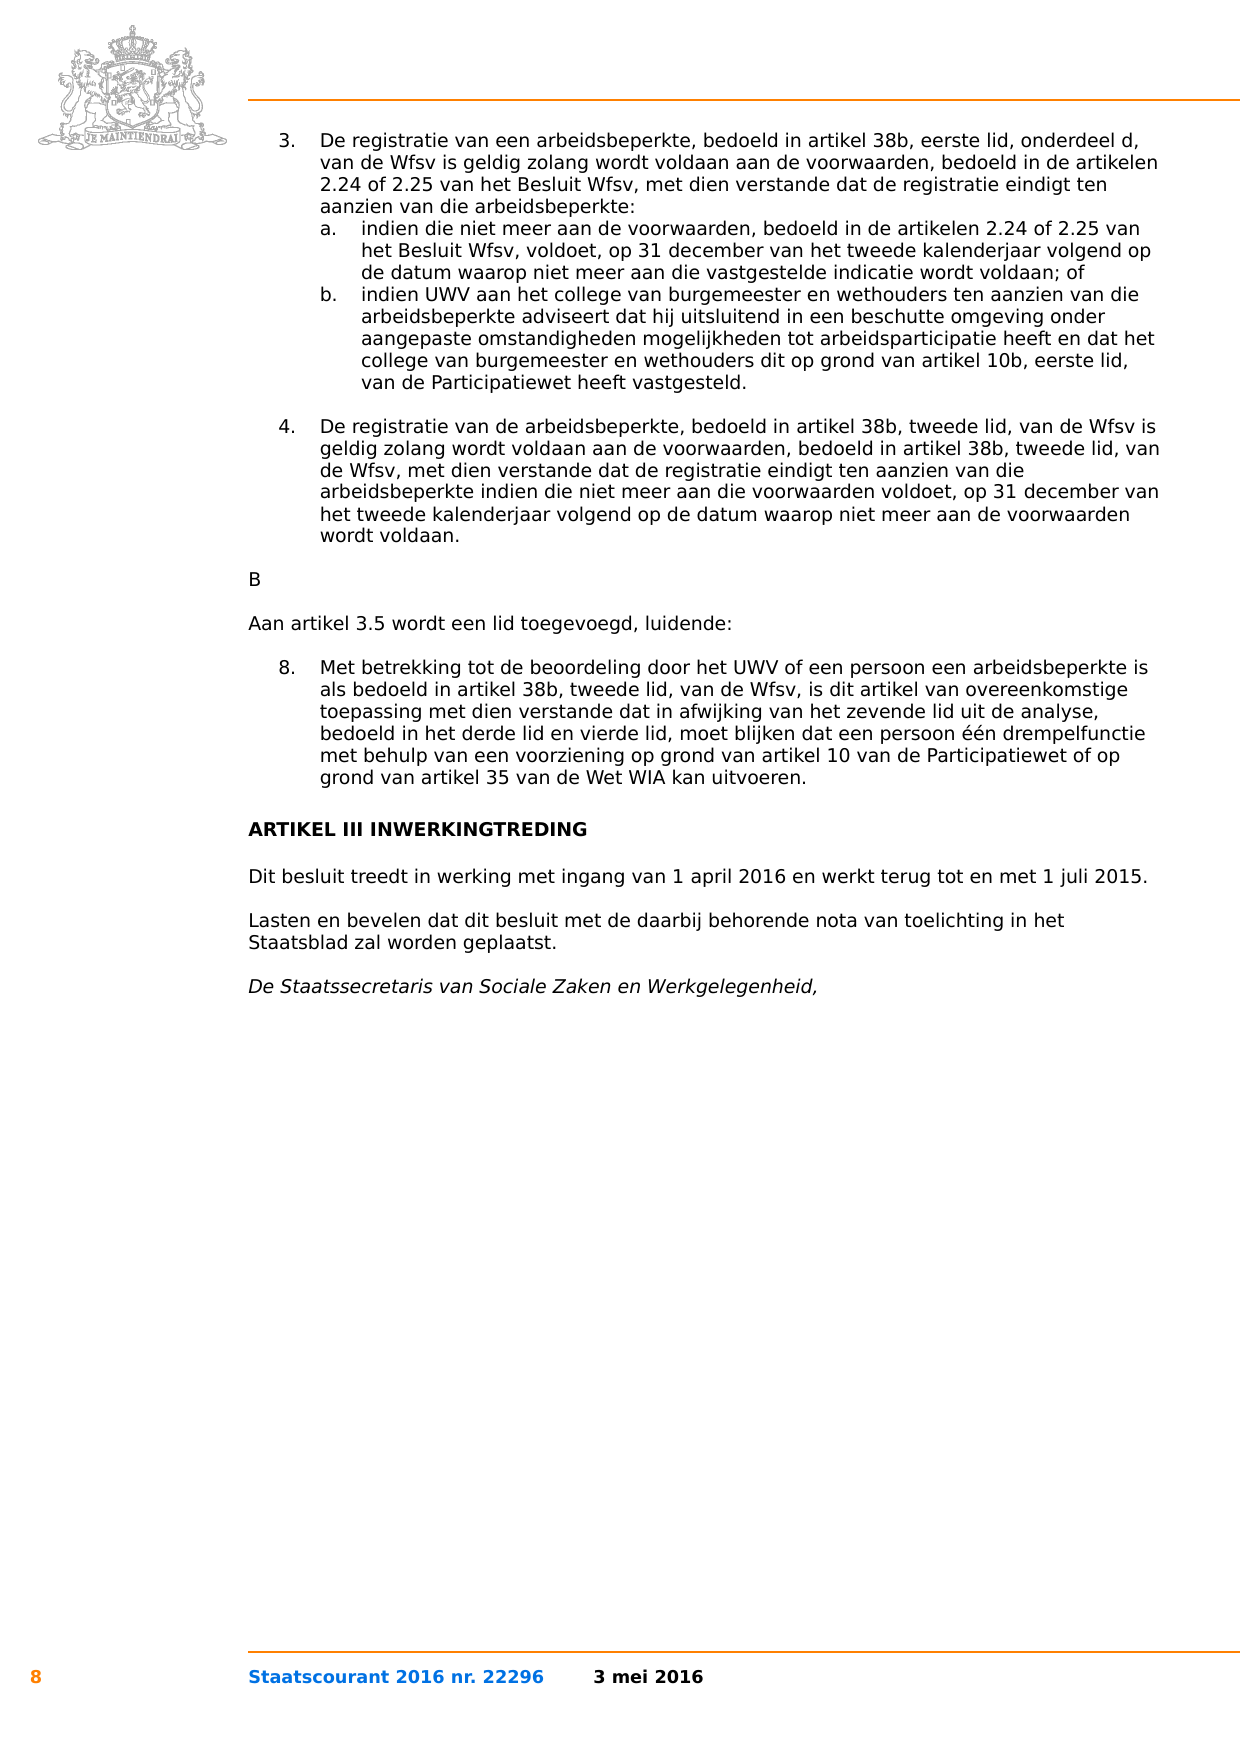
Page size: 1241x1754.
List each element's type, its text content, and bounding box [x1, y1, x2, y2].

text Aan artikel 3.5 wordt een lid toegevoegd, luidende: [248, 613, 1163, 635]
text a. indien die niet meer aan de voorwaarden, bedoeld in de artikelen 2.24 of 2.25 van het Besluit Wfsv, voldoet, op 31 december van het tweede kalenderjaar volgend op de datum waarop niet meer aan die vastgestelde indicatie wordt voldaan; of [319, 218, 1163, 284]
text b. indien UWV aan het college van burgemeester en wethouders ten aanzien van die arbeidsbeperkte adviseert dat hij uitsluitend in een beschutte omgeving onder aangepaste omstandigheden mogelijkheden tot arbeidsparticipatie heeft en dat het college van burgemeester en wethouders dit op grond van artikel 10b, eerste lid, van de Participatiewet heeft vastgesteld. [319, 284, 1163, 394]
text 3. De registratie van een arbeidsbeperkte, bedoeld in artikel 38b, eerste lid, onderdeel d, van de Wfsv is geldig zolang wordt voldaan aan de voorwaarden, bedoeld in de artikelen 2.24 of 2.25 van het Besluit Wfsv, met dien verstande dat de registratie eindigt ten aanzien van die arbeidsbeperkte: [278, 130, 1163, 218]
text Lasten en bevelen dat dit besluit met de daarbij behorende nota van toelichting in het Staatsblad zal worden geplaatst. [248, 910, 1163, 954]
text Dit besluit treedt in werking met ingang van 1 april 2016 en werkt terug tot en met 1 juli 2015. [248, 866, 1163, 888]
text 8. Met betrekking tot de beoordeling door het UWV of een persoon een arbeidsbeperkte is als bedoeld in artikel 38b, tweede lid, van de Wfsv, is dit artikel van overeenkomstige toepassing met dien verstande dat in afwijking van het zevende lid uit de analyse, bedoeld in het derde lid en vierde lid, moet blijken dat een persoon één drempelfunctie met behulp van een voorziening op grond van artikel 10 van de Participatiewet of op grond van artikel 35 van de Wet WIA kan uitvoeren. [278, 657, 1163, 789]
text 4. De registratie van de arbeidsbeperkte, bedoeld in artikel 38b, tweede lid, van de Wfsv is geldig zolang wordt voldaan aan de voorwaarden, bedoeld in artikel 38b, tweede lid, van de Wfsv, met dien verstande dat de registratie eindigt ten aanzien van die arbeidsbeperkte indien die niet meer aan die voorwaarden voldoet, op 31 december van het tweede kalenderjaar volgend op de datum waarop niet meer aan de voorwaarden wordt voldaan. [278, 416, 1163, 547]
subtitle ARTIKEL III INWERKINGTREDING [248, 819, 1163, 841]
text B [248, 569, 1163, 591]
text De Staatssecretaris van Sociale Zaken en Werkgelegenheid, [248, 976, 1163, 997]
picture [38, 25, 227, 150]
